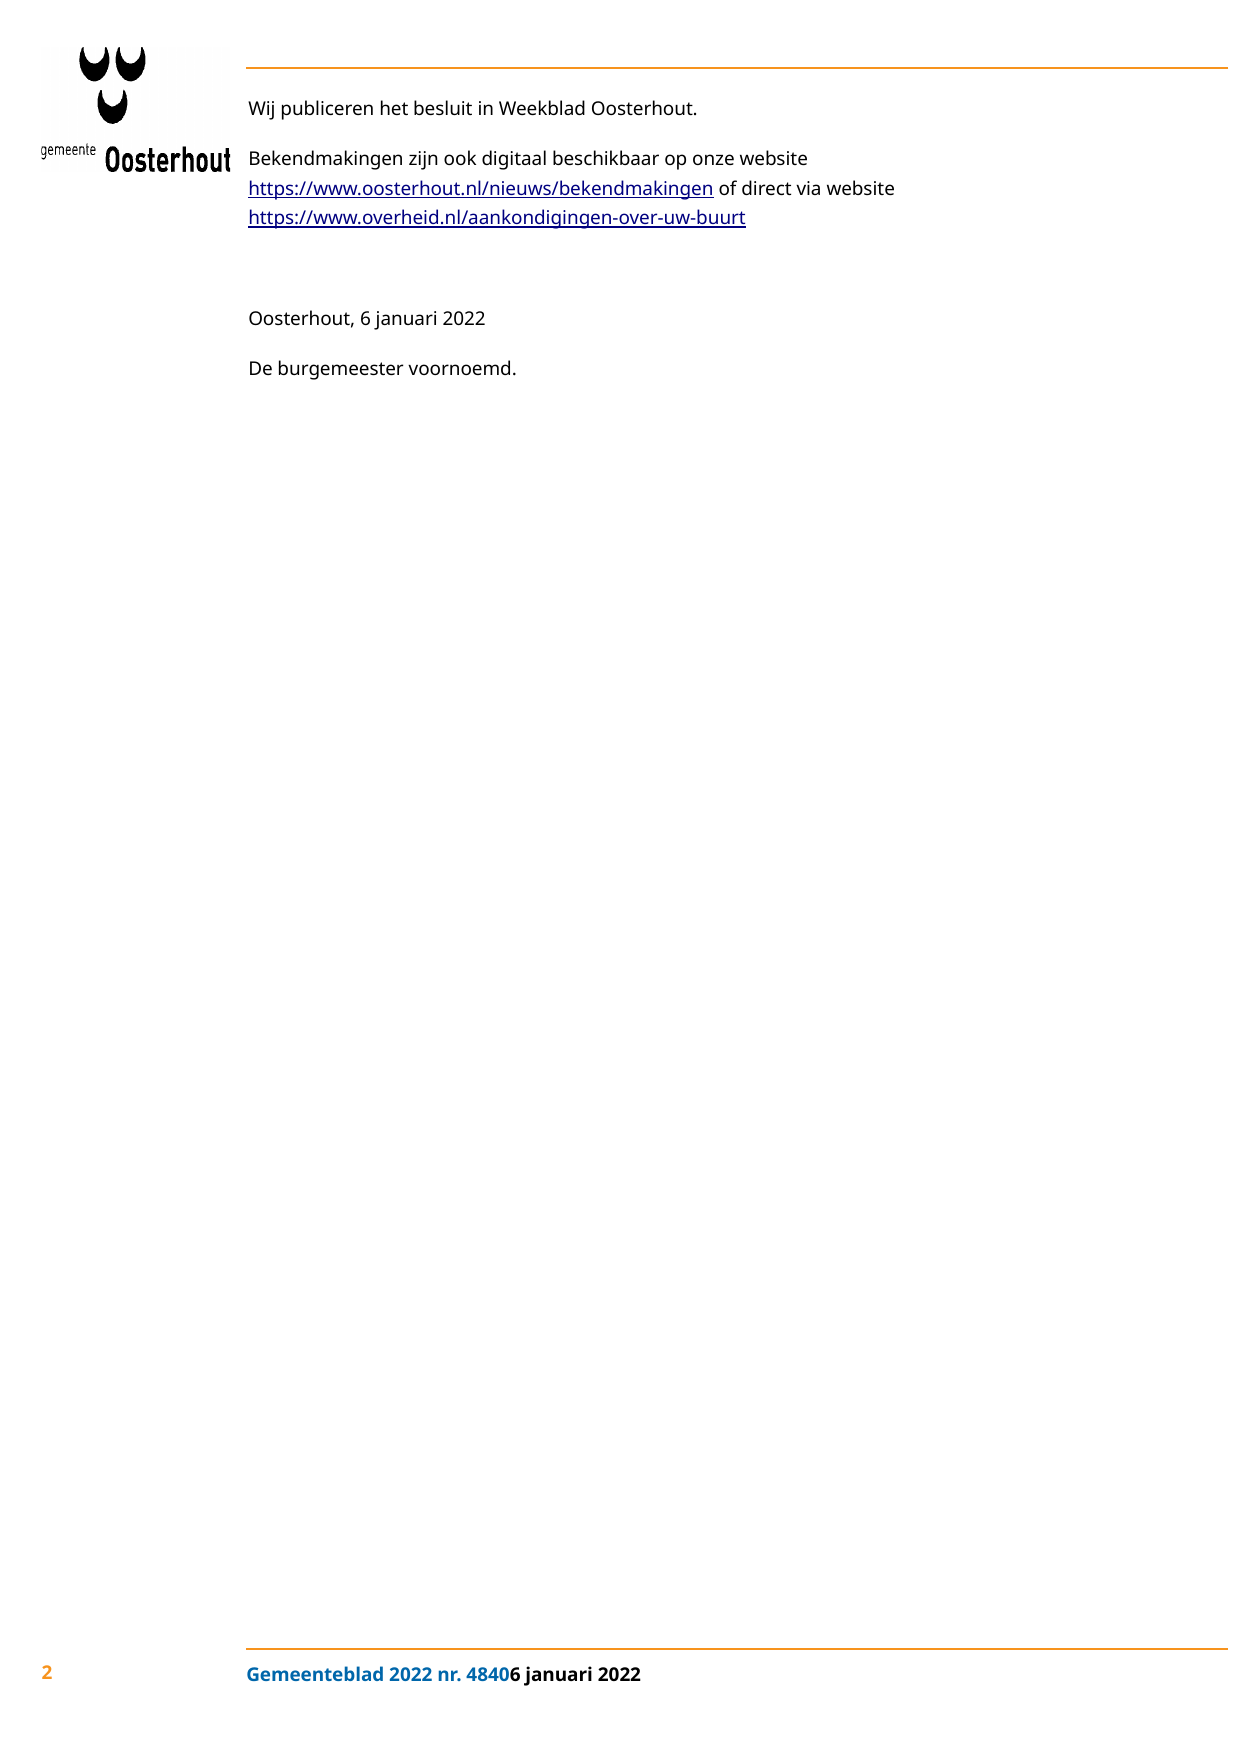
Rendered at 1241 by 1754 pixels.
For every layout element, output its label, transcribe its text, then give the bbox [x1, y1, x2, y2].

text Bekendmakingen zijn ook digitaal beschikbaar op onze website https://www.oosterhout.nl/nieuws/bekendmakingen of direct via website https://www.overheid.nl/aankondigingen-over-uw-buurt [248, 145, 1152, 230]
picture [41, 47, 231, 172]
text Oosterhout, 6 januari 2022 [248, 305, 1152, 331]
text De burgemeester voornoemd. [248, 356, 1152, 381]
text Wij publiceren het besluit in Weekblad Oosterhout. [248, 95, 1152, 121]
